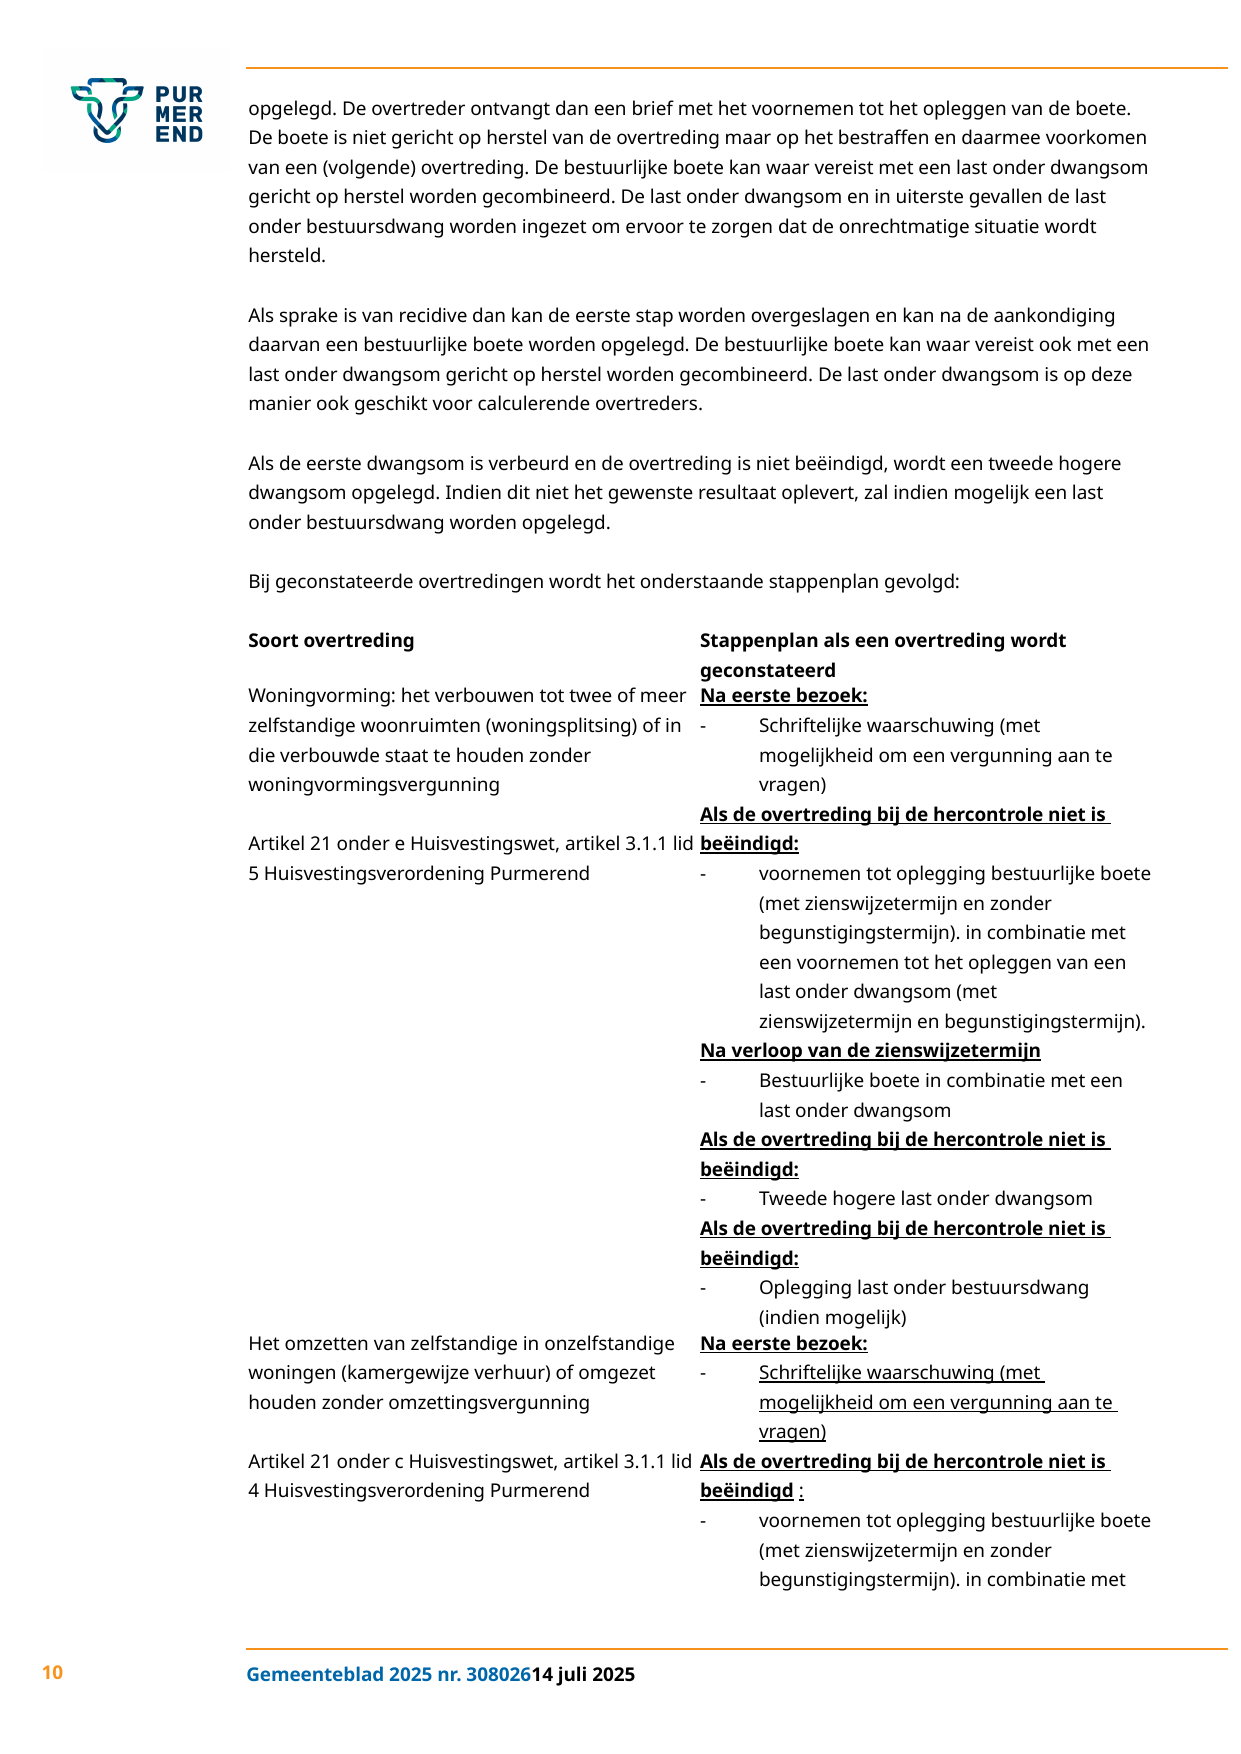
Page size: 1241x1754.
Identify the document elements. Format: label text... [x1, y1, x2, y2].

table_cell Na eerste bezoek: Schriftelijke waarschuwing (met mogelijkheid om een vergunning aan te vragen) Als de overtreding bij de hercontrole niet is beëindigd: voornemen tot oplegging bestuurlijke boete (met zienswijzetermijn en zonder begunstigingstermijn). in combinatie met een voornemen tot het opleggen van een last onder dwangsom (met zienswijzetermijn en begunstigingstermijn). Na verloop van de zienswijzetermijn Bestuurlijke boete in combinatie met een last onder dwangsom Als de overtreding bij de hercontrole niet is beëindigd: Tweede hogere last onder dwangsom Als de overtreding bij de hercontrole niet is beëindigd: Oplegging last onder bestuursdwang (indien mogelijk) [700, 683, 1152, 1330]
text Als de eerste dwangsom is verbeurd en de overtreding is niet beëindigd, wordt een tweede hogere dwangsom opgelegd. Indien dit niet het gewenste resultaat oplevert, zal indien mogelijk een last onder bestuursdwang worden opgelegd. [248, 450, 1152, 535]
table_cell Woningvorming: het verbouwen tot twee of meer zelfstandige woonruimten (woningsplitsing) of in die verbouwde staat te houden zonder woningvormingsvergunning Artikel 21 onder e Huisvestingswet, artikel 3.1.1 lid 5 Huisvestingsverordening Purmerend [248, 683, 700, 1330]
table_header Stappenplan als een overtreding wordt geconstateerd [700, 628, 1152, 683]
text Als sprake is van recidive dan kan de eerste stap worden overgeslagen en kan na de aankondiging daarvan een bestuurlijke boete worden opgelegd. De bestuurlijke boete kan waar vereist ook met een last onder dwangsom gericht op herstel worden gecombineerd. De last onder dwangsom is op deze manier ook geschikt voor calculerende overtreders. [248, 302, 1152, 416]
table_cell Het omzetten van zelfstandige in onzelfstandige woningen (kamergewijze verhuur) of omgezet houden zonder omzettingsvergunning Artikel 21 onder c Huisvestingswet, artikel 3.1.1 lid 4 Huisvestingsverordening Purmerend [248, 1330, 700, 1592]
picture [41, 47, 231, 172]
table_header Soort overtreding [248, 628, 700, 683]
text Bij geconstateerde overtredingen wordt het onderstaande stappenplan gevolgd: [248, 568, 1152, 594]
text opgelegd. De overtreder ontvangt dan een brief met het voornemen tot het opleggen van de boete. De boete is niet gericht op herstel van de overtreding maar op het bestraffen en daarmee voorkomen van een (volgende) overtreding. De bestuurlijke boete kan waar vereist met een last onder dwangsom gericht op herstel worden gecombineerd. De last onder dwangsom en in uiterste gevallen de last onder bestuursdwang worden ingezet om ervoor te zorgen dat de onrechtmatige situatie wordt hersteld. [248, 95, 1152, 268]
table_cell Na eerste bezoek: Schriftelijke waarschuwing (met mogelijkheid om een vergunning aan te vragen) Als de overtreding bij de hercontrole niet is beëindigd : voornemen tot oplegging bestuurlijke boete (met zienswijzetermijn en zonder begunstigingstermijn). in combinatie met [700, 1330, 1152, 1592]
